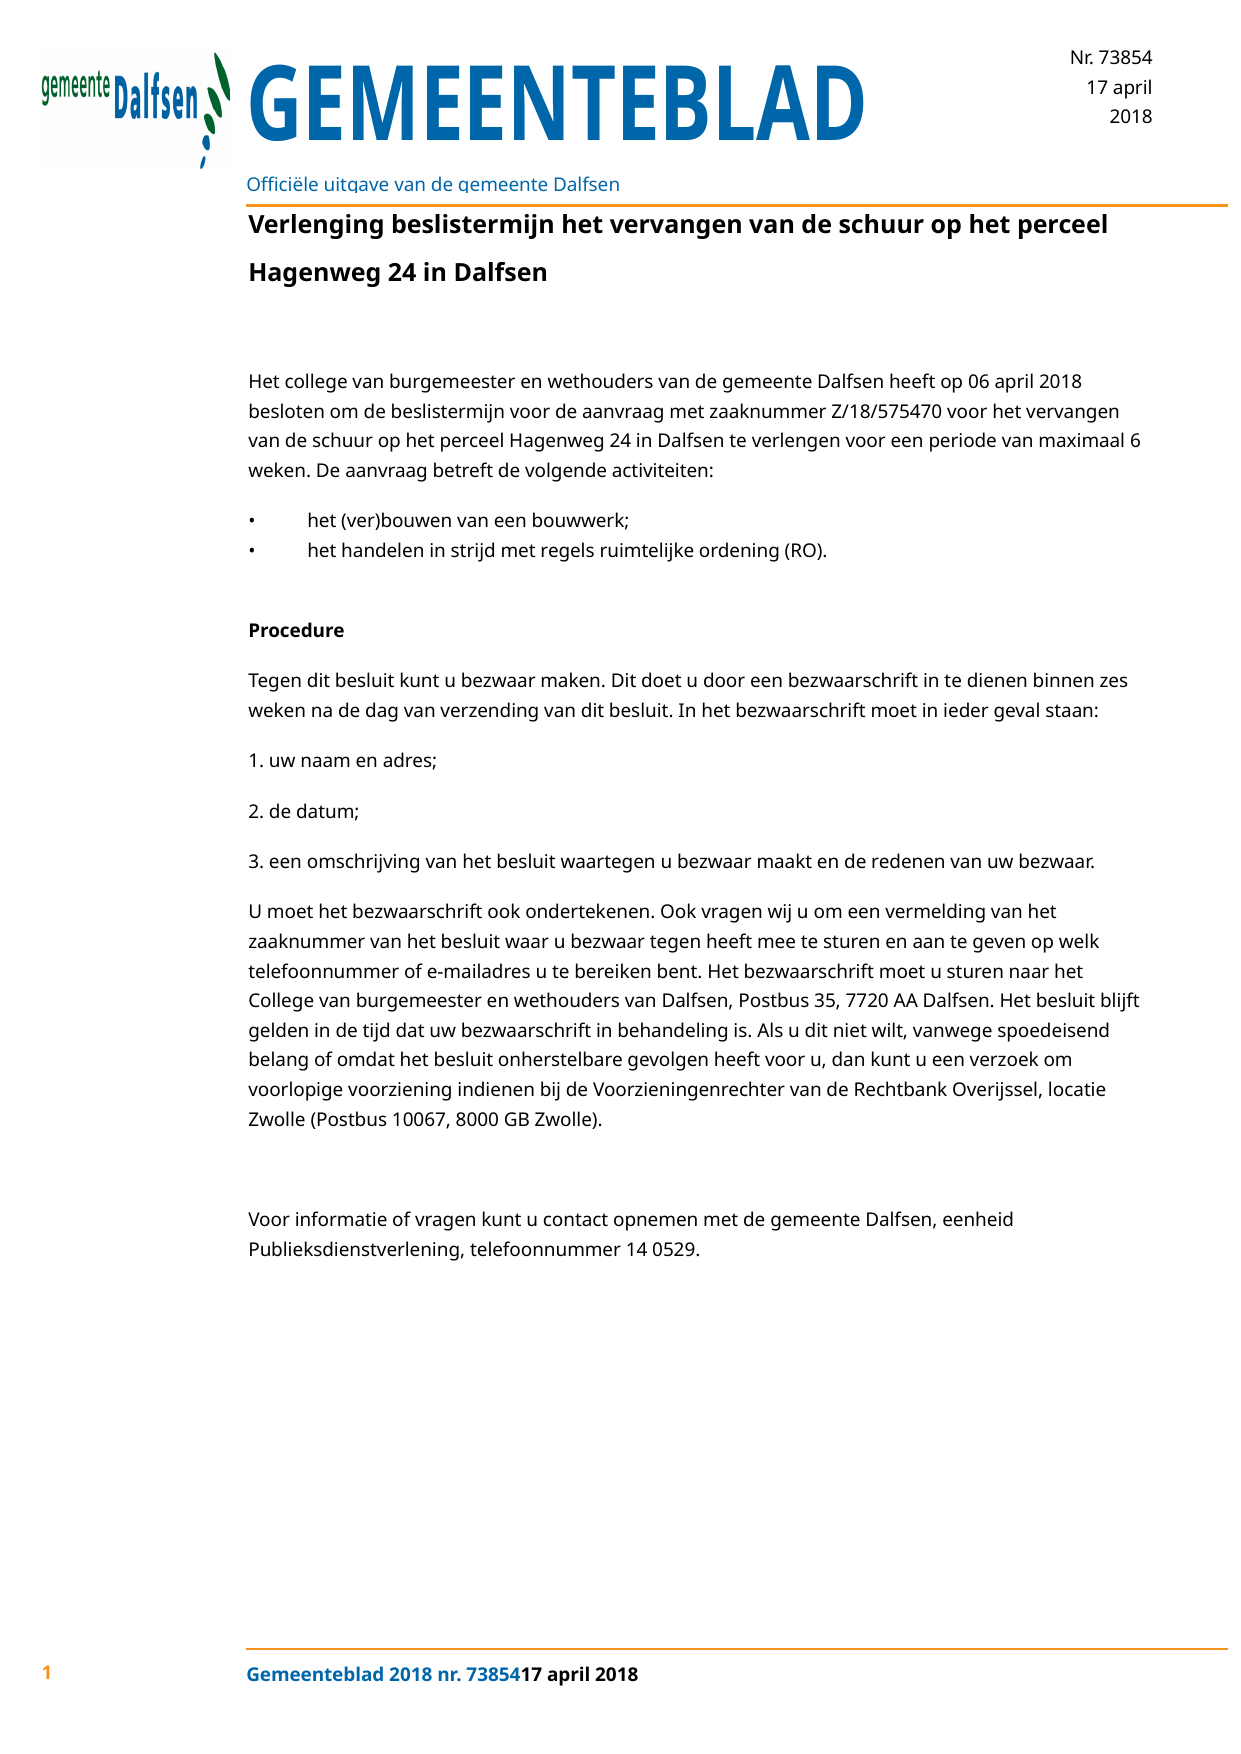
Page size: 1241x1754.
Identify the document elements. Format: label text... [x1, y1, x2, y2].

text 3. een omschrijving van het besluit waartegen u bezwaar maakt en de redenen van uw bezwaar. [248, 848, 1152, 874]
text 1. uw naam en adres; [248, 747, 1152, 773]
list het (ver)bouwen van een bouwwerk; [248, 507, 1152, 533]
text Voor informatie of vragen kunt u contact opnemen met de gemeente Dalfsen, eenheid Publieksdienstverlening, telefoonnummer 14 0529. [248, 1207, 1152, 1262]
text Verlenging beslistermijn het vervangen van de schuur op het perceel Hagenweg 24 in Dalfsen [248, 207, 1152, 288]
text U moet het bezwaarschrift ook ondertekenen. Ook vragen wij u om een vermelding van het zaaknummer van het besluit waar u bezwaar tegen heeft mee te sturen en aan te geven op welk telefoonnummer of e-mailadres u te bereiken bent. Het bezwaarschrift moet u sturen naar het College van burgemeester en wethouders van Dalfsen, Postbus 35, 7720 AA Dalfsen. Het besluit blijft gelden in de tijd dat uw bezwaarschrift in behandeling is. Als u dit niet wilt, vanwege spoedeisend belang of omdat het besluit onherstelbare gevolgen heeft voor u, dan kunt u een verzoek om voorlopige voorziening indienen bij de Voorzieningenrechter van de Rechtbank Overijssel, locatie Zwolle (Postbus 10067, 8000 GB Zwolle). [248, 899, 1152, 1132]
text Procedure [248, 617, 1152, 643]
text Het college van burgemeester en wethouders van de gemeente Dalfsen heeft op 06 april 2018 besloten om de beslistermijn voor de aanvraag met zaaknummer Z/18/575470 voor het vervangen van de schuur op het perceel Hagenweg 24 in Dalfsen te verlengen voor een periode van maximaal 6 weken. De aanvraag betreft de volgende activiteiten: [248, 368, 1152, 483]
picture [41, 47, 231, 172]
text 2. de datum; [248, 798, 1152, 824]
text Tegen dit besluit kunt u bezwaar maken. Dit doet u door een bezwaarschrift in te dienen binnen zes weken na de dag van verzending van dit besluit. In het bezwaarschrift moet in ieder geval staan: [248, 667, 1152, 723]
list het handelen in strijd met regels ruimtelijke ordening (RO). [248, 537, 1152, 563]
